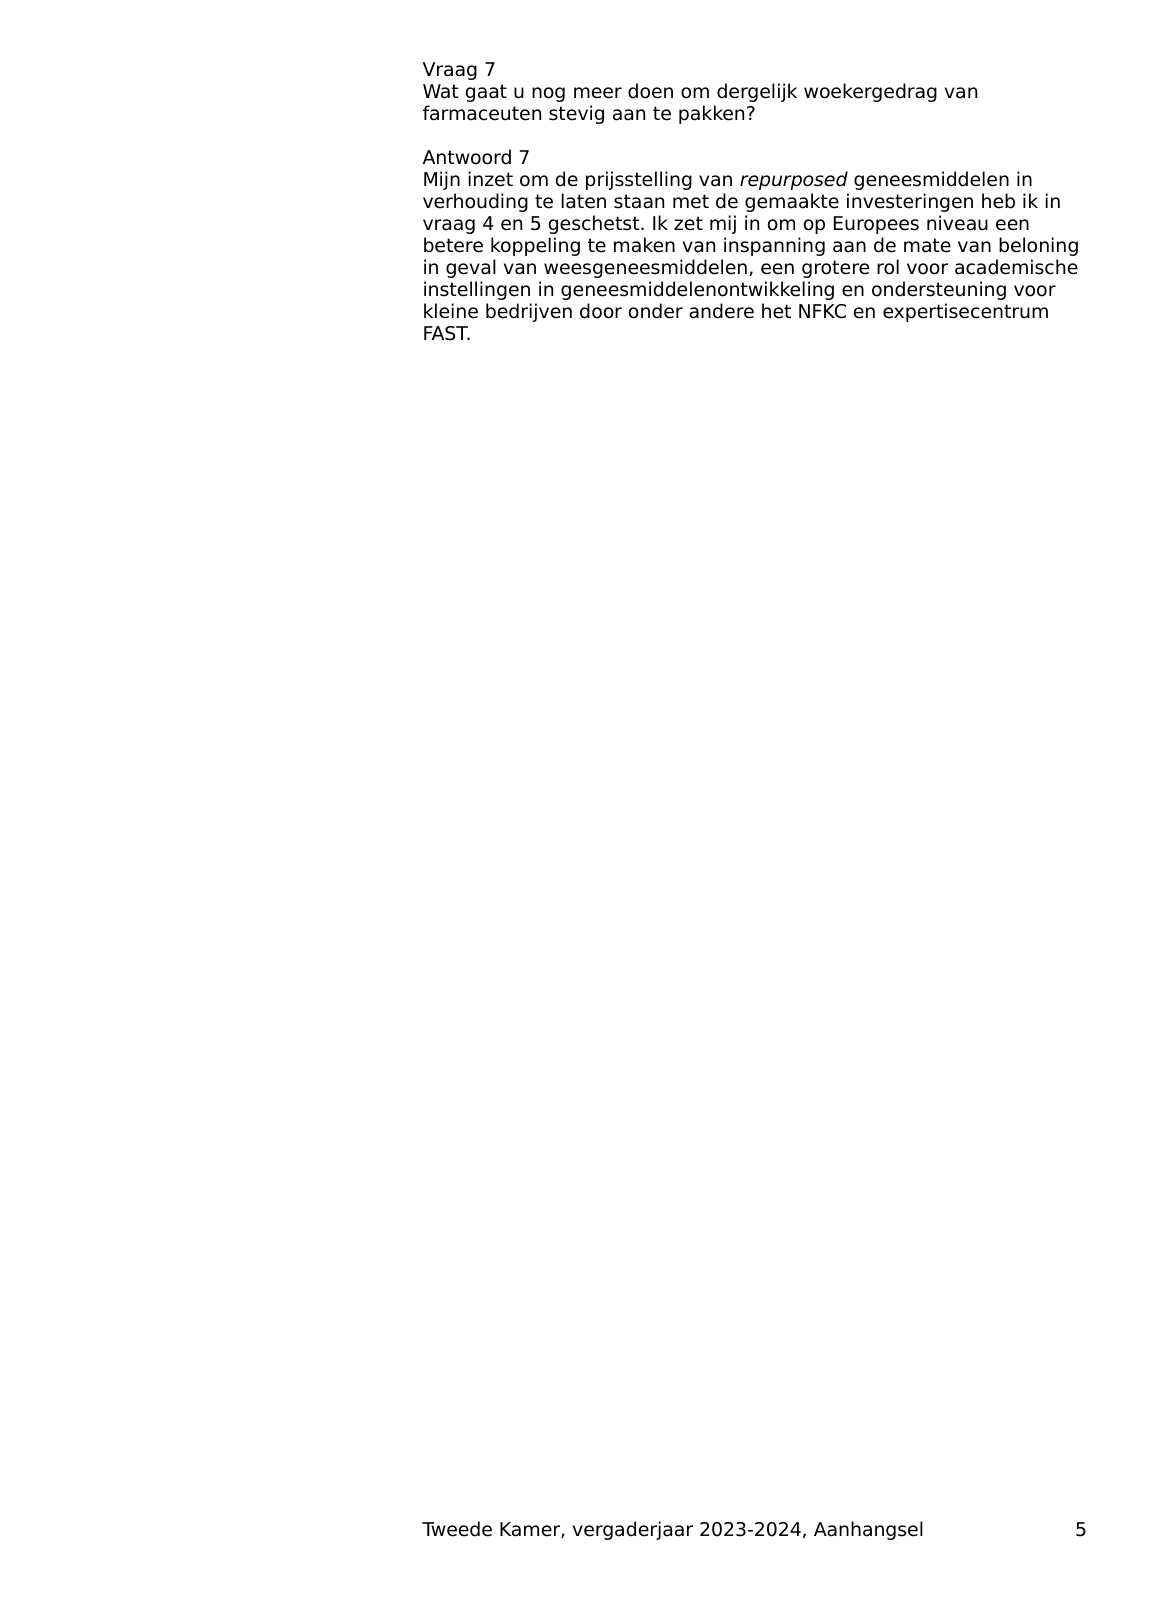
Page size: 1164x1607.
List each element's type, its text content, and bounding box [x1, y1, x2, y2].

text Antwoord 7 [422, 147, 1087, 169]
text Wat gaat u nog meer doen om dergelijk woekergedrag van farmaceuten stevig aan te pakken? [422, 81, 1087, 125]
text Vraag 7 [422, 59, 1087, 81]
text Mijn inzet om de prijsstelling van repurposed geneesmiddelen in verhouding te laten staan met de gemaakte investeringen heb ik in vraag 4 en 5 geschetst. Ik zet mij in om op Europees niveau een betere koppeling te maken van inspanning aan de mate van beloning in geval van weesgeneesmiddelen, een grotere rol voor academische instellingen in geneesmiddelenontwikkeling en ondersteuning voor kleine bedrijven door onder andere het NFKC en expertisecentrum FAST. [422, 169, 1087, 345]
